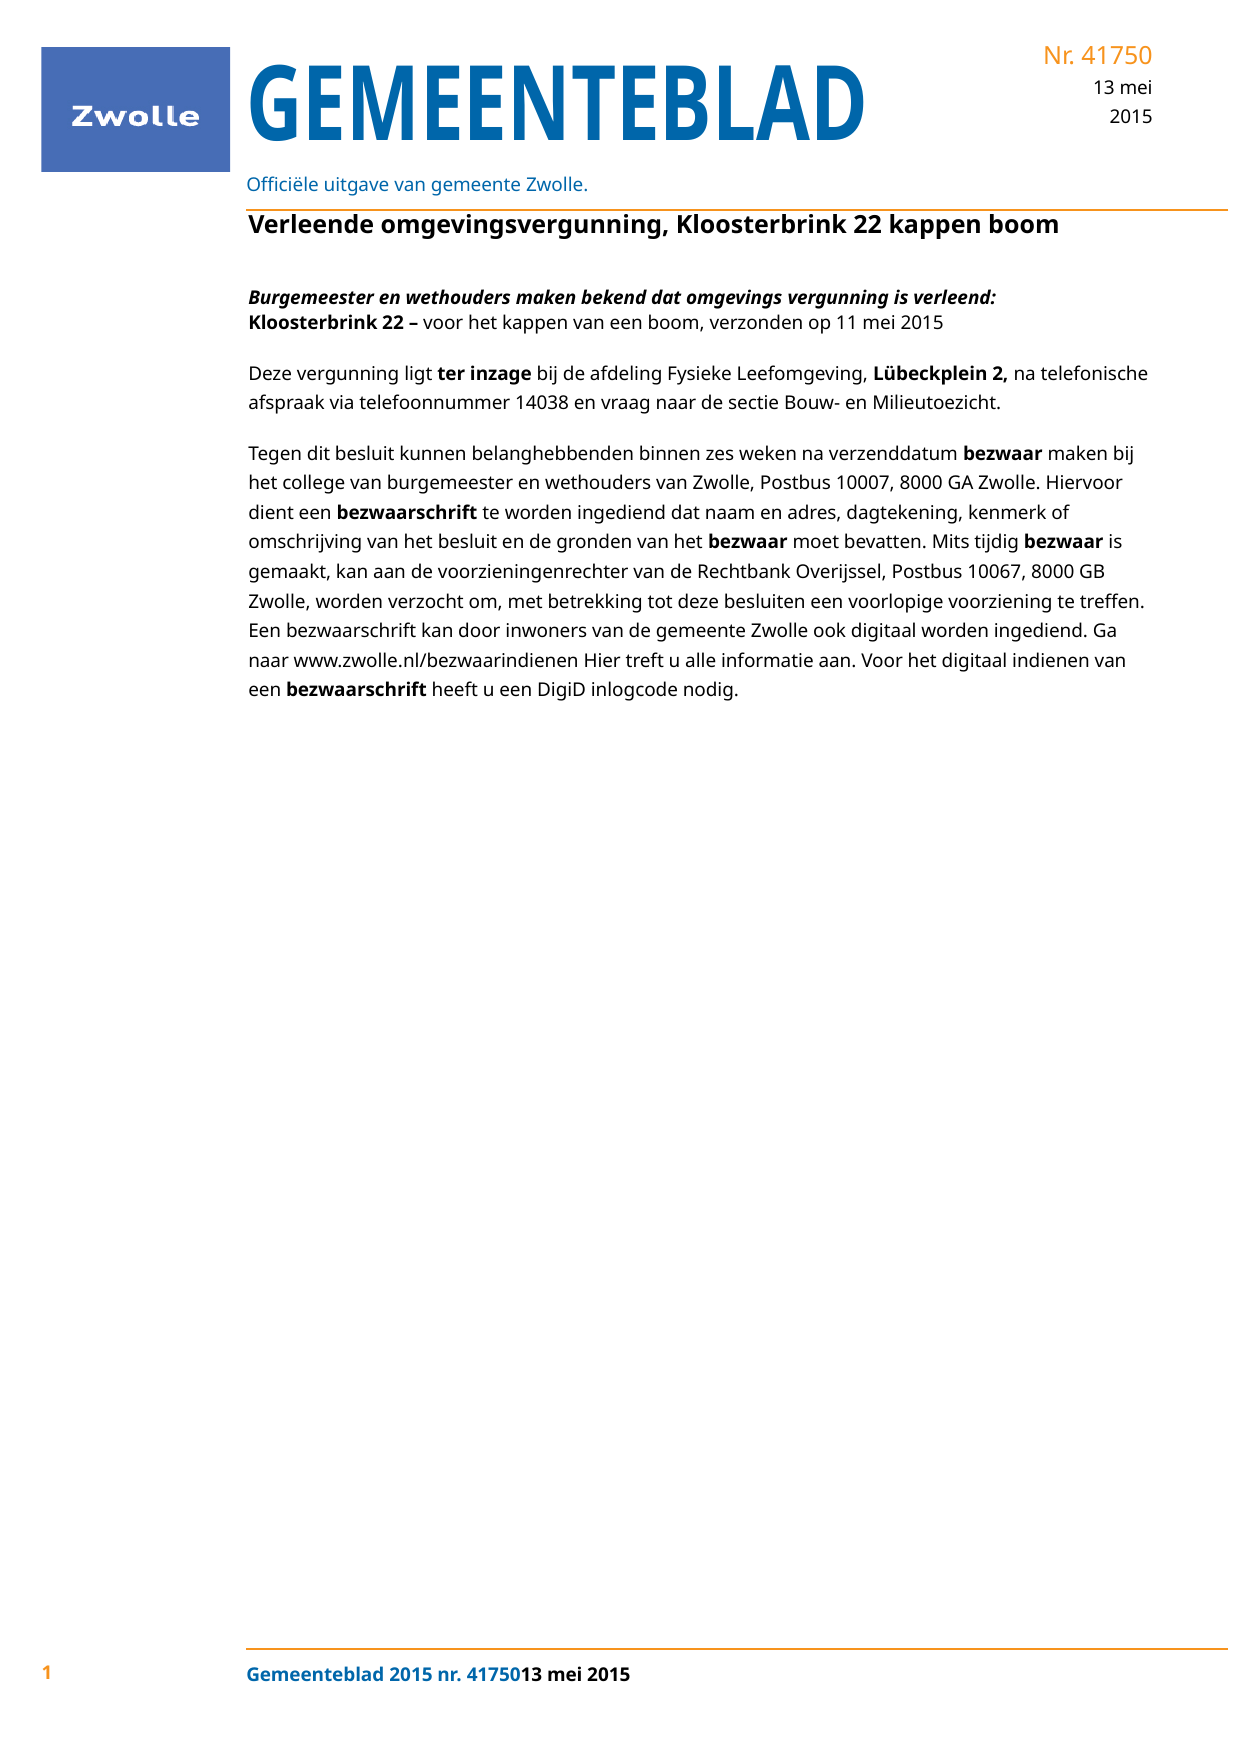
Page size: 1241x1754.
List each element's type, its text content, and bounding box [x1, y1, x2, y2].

text Kloosterbrink 22 – voor het kappen van een boom, verzonden op 11 mei 2015 [248, 309, 1152, 335]
text Deze vergunning ligt ter inzage bij de afdeling Fysieke Leefomgeving, Lübeckplein 2, na telefonische afspraak via telefoonnummer 14038 en vraag naar de sectie Bouw- en Milieutoezicht. [248, 360, 1152, 415]
text Verleende omgevingsvergunning, Kloosterbrink 22 kappen boom [248, 211, 1152, 241]
text Burgemeester en wethouders maken bekend dat omgevings vergunning is verleend: [248, 284, 1152, 309]
text Tegen dit besluit kunnen belanghebbenden binnen zes weken na verzenddatum bezwaar maken bij het college van burgemeester en wethouders van Zwolle, Postbus 10007, 8000 GA Zwolle. Hiervoor dient een bezwaarschrift te worden ingediend dat naam en adres, dagtekening, kenmerk of omschrijving van het besluit en de gronden van het bezwaar moet bevatten. Mits tijdig bezwaar is gemaakt, kan aan de voorzieningenrechter van de Rechtbank Overijssel, Postbus 10067, 8000 GB Zwolle, worden verzocht om, met betrekking tot deze besluiten een voorlopige voorziening te treffen. Een bezwaarschrift kan door inwoners van de gemeente Zwolle ook digitaal worden ingediend. Ga naar www.zwolle.nl/bezwaarindienen Hier treft u alle informatie aan. Voor het digitaal indienen van een bezwaarschrift heeft u een DigiD inlogcode nodig. [248, 440, 1152, 702]
picture [41, 47, 231, 172]
